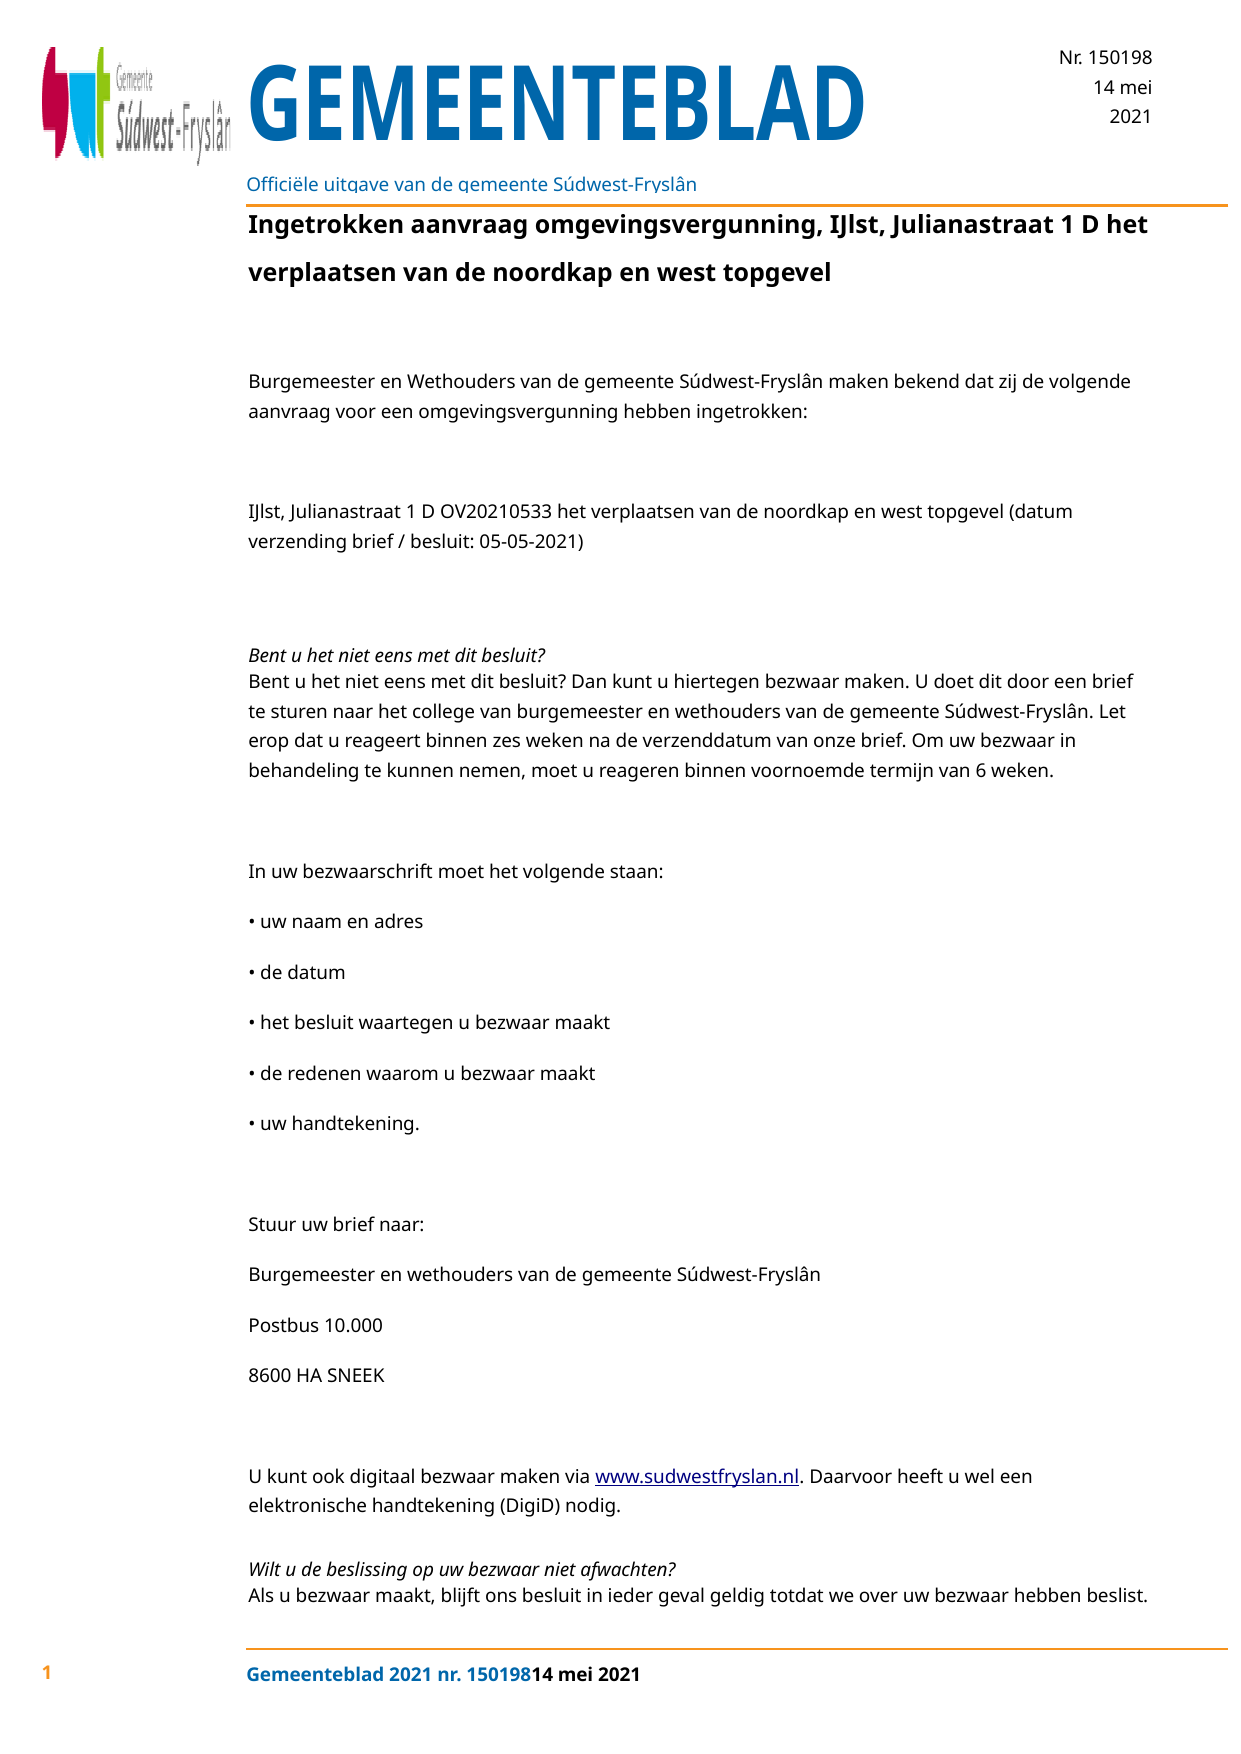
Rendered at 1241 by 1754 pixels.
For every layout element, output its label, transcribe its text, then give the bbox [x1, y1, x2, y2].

text Stuur uw brief naar: [248, 1211, 1152, 1237]
text IJlst, Julianastraat 1 D OV20210533 het verplaatsen van de noordkap en west topgevel (datum verzending brief / besluit: 05-05-2021) [248, 499, 1152, 554]
text Postbus 10.000 [248, 1312, 1152, 1337]
text Als u bezwaar maakt, blijft ons besluit in ieder geval geldig totdat we over uw bezwaar hebben beslist. [248, 1582, 1152, 1608]
text Ingetrokken aanvraag omgevingsvergunning, IJlst, Julianastraat 1 D het verplaatsen van de noordkap en west topgevel [248, 207, 1152, 288]
text Bent u het niet eens met dit besluit? Dan kunt u hiertegen bezwaar maken. U doet dit door een brief te sturen naar het college van burgemeester en wethouders van de gemeente Súdwest-Fryslân. Let erop dat u reageert binnen zes weken na de verzenddatum van onze brief. Om uw bezwaar in behandeling te kunnen nemen, moet u reageren binnen voornoemde termijn van 6 weken. [248, 668, 1152, 783]
text Burgemeester en Wethouders van de gemeente Súdwest-Fryslân maken bekend dat zij de volgende aanvraag voor een omgevingsvergunning hebben ingetrokken: [248, 368, 1152, 424]
text • uw handtekening. [248, 1110, 1152, 1136]
text • de datum [248, 959, 1152, 984]
text • het besluit waartegen u bezwaar maakt [248, 1009, 1152, 1035]
text • uw naam en adres [248, 908, 1152, 934]
text In uw bezwaarschrift moet het volgende staan: [248, 858, 1152, 884]
text Bent u het niet eens met dit besluit? [248, 643, 1152, 668]
text Wilt u de beslissing op uw bezwaar niet afwachten? [248, 1557, 1152, 1582]
picture [41, 47, 231, 172]
text Burgemeester en wethouders van de gemeente Súdwest-Fryslân [248, 1261, 1152, 1287]
text U kunt ook digitaal bezwaar maken via www.sudwestfryslan.nl. Daarvoor heeft u wel een elektronische handtekening (DigiD) nodig. [248, 1463, 1152, 1518]
text 8600 HA SNEEK [248, 1362, 1152, 1388]
text • de redenen waarom u bezwaar maakt [248, 1060, 1152, 1085]
